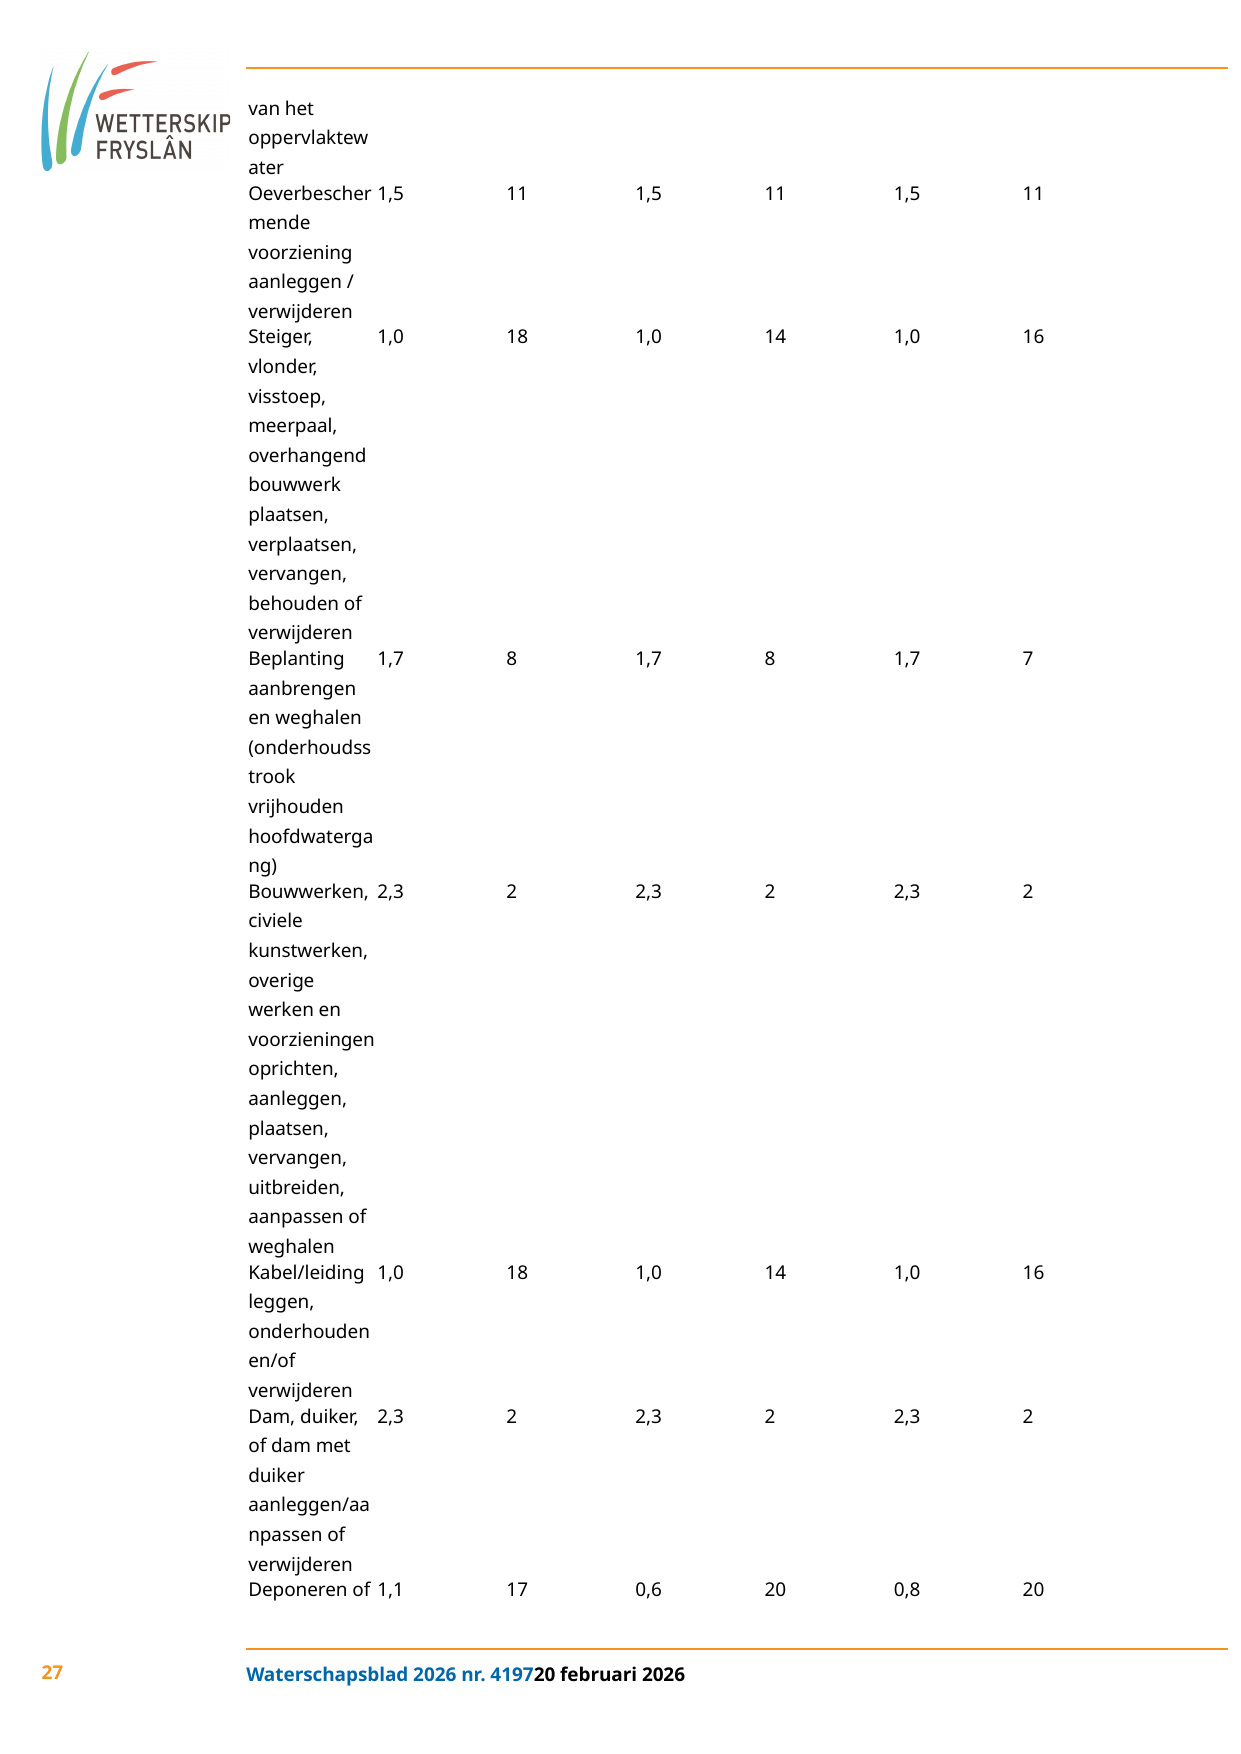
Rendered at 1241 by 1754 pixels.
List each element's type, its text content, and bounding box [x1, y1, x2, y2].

table_cell [894, 95, 1022, 180]
table_cell Deponeren of [248, 1577, 377, 1602]
table_cell [635, 95, 764, 180]
table_cell 2 [1023, 1403, 1152, 1577]
table_cell 2 [764, 1403, 893, 1577]
table_cell 1,0 [635, 324, 764, 645]
table_cell 14 [764, 1259, 893, 1403]
table_cell 8 [506, 645, 635, 878]
table_cell 2,3 [635, 1403, 764, 1577]
table_cell 11 [506, 180, 635, 324]
table_cell 2 [506, 878, 635, 1259]
table_cell 2,3 [635, 878, 764, 1259]
table_cell 11 [1023, 180, 1152, 324]
table_cell 2,3 [894, 878, 1022, 1259]
table_cell Steiger, vlonder, visstoep, meerpaal, overhangend bouwwerk plaatsen, verplaatsen, vervangen, behouden of verwijderen [248, 324, 377, 645]
table_cell 1,5 [894, 180, 1022, 324]
table_cell 1,7 [377, 645, 506, 878]
table_cell [506, 95, 635, 180]
table_cell van het oppervlaktewater [248, 95, 377, 180]
table_cell 2,3 [377, 1403, 506, 1577]
table_cell 17 [506, 1577, 635, 1602]
table_cell 2 [1023, 878, 1152, 1259]
table_cell 1,5 [377, 180, 506, 324]
table_cell 16 [1023, 1259, 1152, 1403]
table_cell 0,8 [894, 1577, 1022, 1602]
table_cell [764, 95, 893, 180]
table_cell 20 [764, 1577, 893, 1602]
table_cell 1,0 [635, 1259, 764, 1403]
table_cell 16 [1023, 324, 1152, 645]
table_cell 18 [506, 324, 635, 645]
table_cell 1,0 [377, 1259, 506, 1403]
table_cell 2 [506, 1403, 635, 1577]
table_cell 2,3 [894, 1403, 1022, 1577]
table_cell 0,6 [635, 1577, 764, 1602]
table_cell 14 [764, 324, 893, 645]
table_cell 11 [764, 180, 893, 324]
table_cell Beplanting aanbrengen en weghalen (onderhoudsstrook vrijhouden hoofdwatergang) [248, 645, 377, 878]
table_cell 1,5 [635, 180, 764, 324]
table_cell 20 [1023, 1577, 1152, 1602]
table_cell Bouwwerken, civiele kunstwerken, overige werken en voorzieningen oprichten, aanleggen, plaatsen, vervangen, uitbreiden, aanpassen of weghalen [248, 878, 377, 1259]
table_cell [1023, 95, 1152, 180]
table_cell 1,0 [377, 324, 506, 645]
table_cell 1,0 [894, 324, 1022, 645]
table_cell 2,3 [377, 878, 506, 1259]
table_cell 8 [764, 645, 893, 878]
table_cell 1,0 [894, 1259, 1022, 1403]
table_cell 7 [1023, 645, 1152, 878]
table_cell 1,7 [894, 645, 1022, 878]
table_cell 1,1 [377, 1577, 506, 1602]
table_cell Kabel/leiding leggen, onderhouden en/of verwijderen [248, 1259, 377, 1403]
table_cell [377, 95, 506, 180]
table_cell 18 [506, 1259, 635, 1403]
table_cell 2 [764, 878, 893, 1259]
table_cell Oeverbeschermende voorziening aanleggen / verwijderen [248, 180, 377, 324]
table_cell 1,7 [635, 645, 764, 878]
picture [41, 47, 231, 172]
table_cell Dam, duiker, of dam met duiker aanleggen/aanpassen of verwijderen [248, 1403, 377, 1577]
